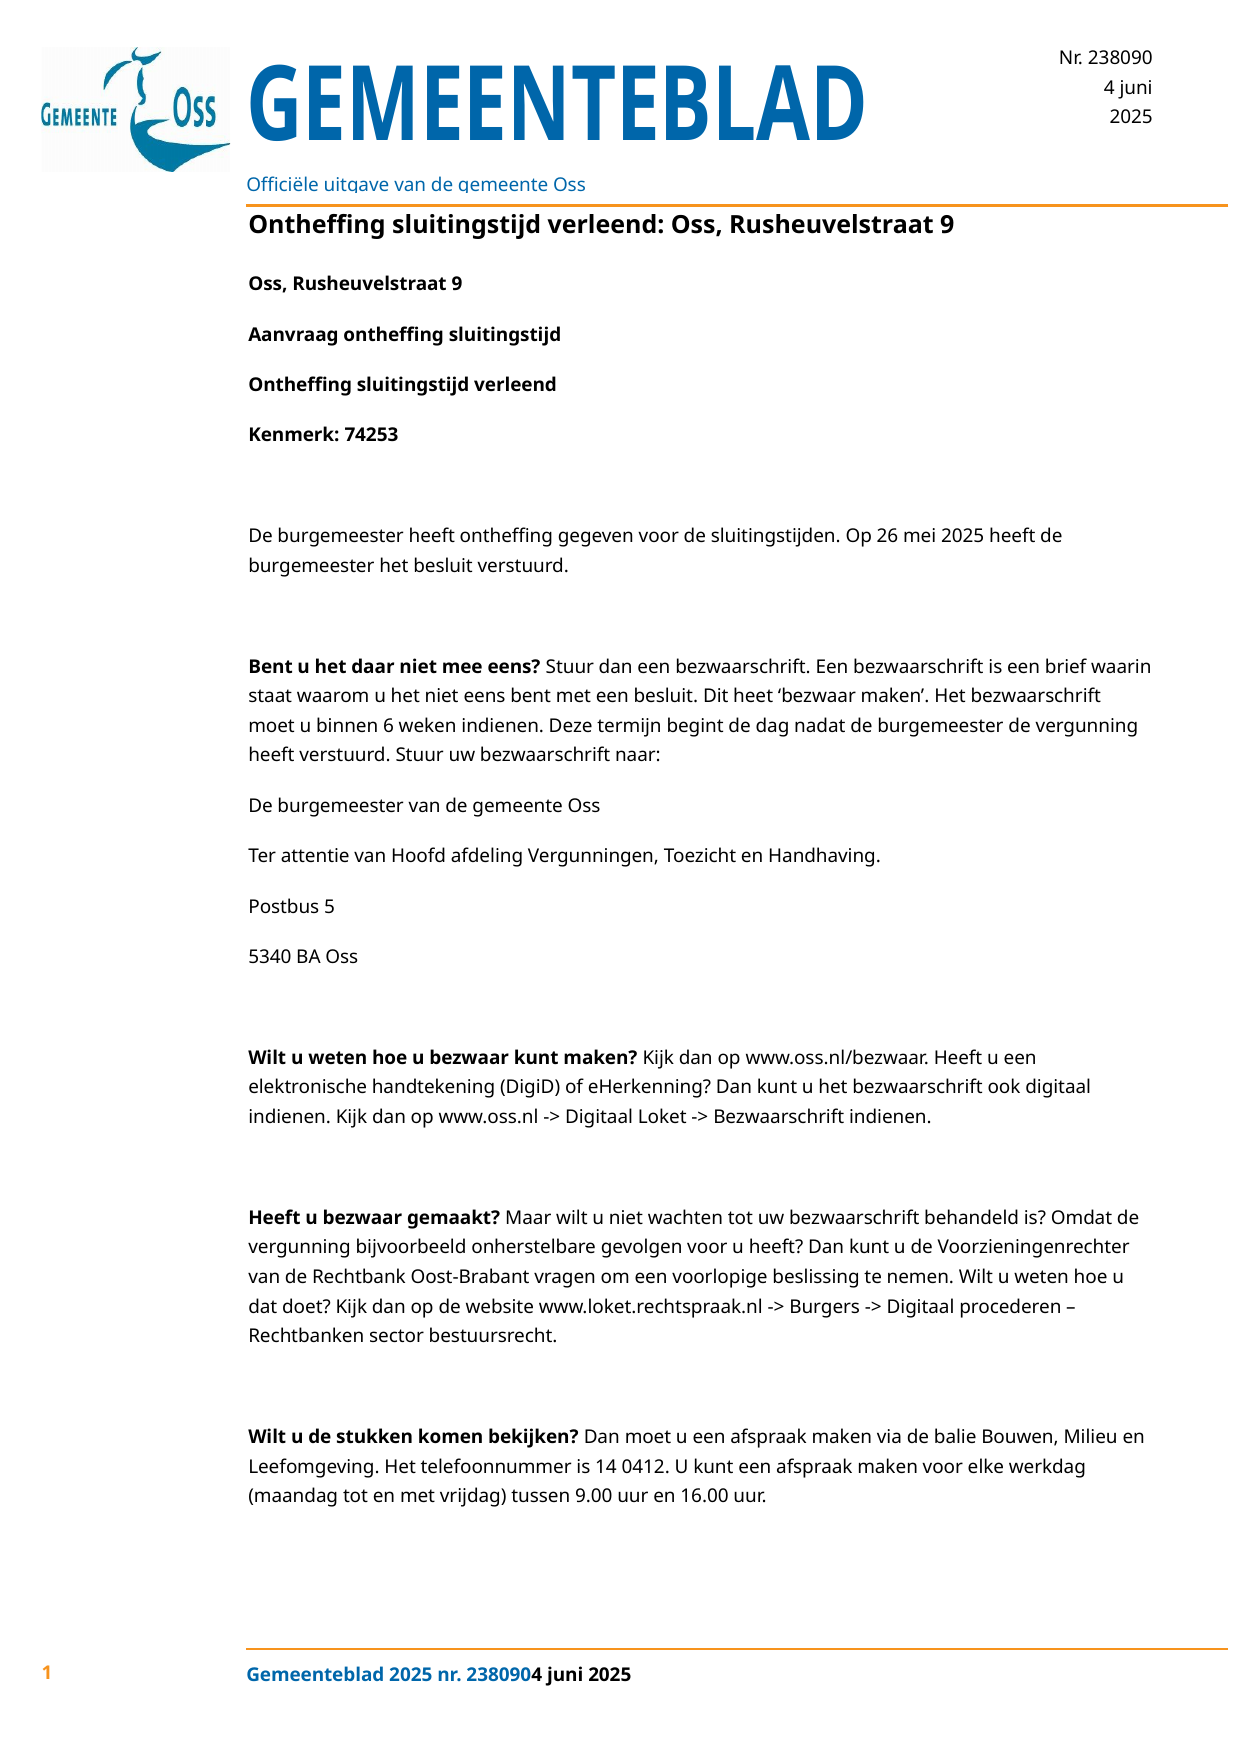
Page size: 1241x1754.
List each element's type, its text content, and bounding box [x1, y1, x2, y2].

text Postbus 5 [248, 893, 1152, 918]
text Wilt u weten hoe u bezwaar kunt maken? Kijk dan op www.oss.nl/bezwaar. Heeft u een elektronische handtekening (DigiD) of eHerkenning? Dan kunt u het bezwaarschrift ook digitaal indienen. Kijk dan op www.oss.nl -> Digitaal Loket -> Bezwaarschrift indienen. [248, 1044, 1152, 1129]
text Kenmerk: 74253 [248, 422, 1152, 447]
text Ter attentie van Hoofd afdeling Vergunningen, Toezicht en Handhaving. [248, 842, 1152, 868]
text De burgemeester heeft ontheffing gegeven voor de sluitingstijden. Op 26 mei 2025 heeft de burgemeester het besluit verstuurd. [248, 522, 1152, 578]
text 5340 BA Oss [248, 943, 1152, 969]
text Ontheffing sluitingstijd verleend: Oss, Rusheuvelstraat 9 [248, 207, 1152, 241]
text Oss, Rusheuvelstraat 9 [248, 270, 1152, 296]
text De burgemeester van de gemeente Oss [248, 792, 1152, 818]
text Wilt u de stukken komen bekijken? Dan moet u een afspraak maken via de balie Bouwen, Milieu en Leefomgeving. Het telefoonnummer is 14 0412. U kunt een afspraak maken voor elke werkdag (maandag tot en met vrijdag) tussen 9.00 uur en 16.00 uur. [248, 1423, 1152, 1508]
picture [41, 47, 231, 172]
text Ontheffing sluitingstijd verleend [248, 371, 1152, 397]
text Aanvraag ontheffing sluitingstijd [248, 321, 1152, 346]
text Bent u het daar niet mee eens? Stuur dan een bezwaarschrift. Een bezwaarschrift is een brief waarin staat waarom u het niet eens bent met een besluit. Dit heet ‘bezwaar maken’. Het bezwaarschrift moet u binnen 6 weken indienen. Deze termijn begint de dag nadat de burgemeester de vergunning heeft verstuurd. Stuur uw bezwaarschrift naar: [248, 653, 1152, 767]
text Heeft u bezwaar gemaakt? Maar wilt u niet wachten tot uw bezwaarschrift behandeld is? Omdat de vergunning bijvoorbeeld onherstelbare gevolgen voor u heeft? Dan kunt u de Voorzieningenrechter van de Rechtbank Oost-Brabant vragen om een voorlopige beslissing te nemen. Wilt u weten hoe u dat doet? Kijk dan op de website www.loket.rechtspraak.nl -> Burgers -> Digitaal procederen – Rechtbanken sector bestuursrecht. [248, 1204, 1152, 1348]
